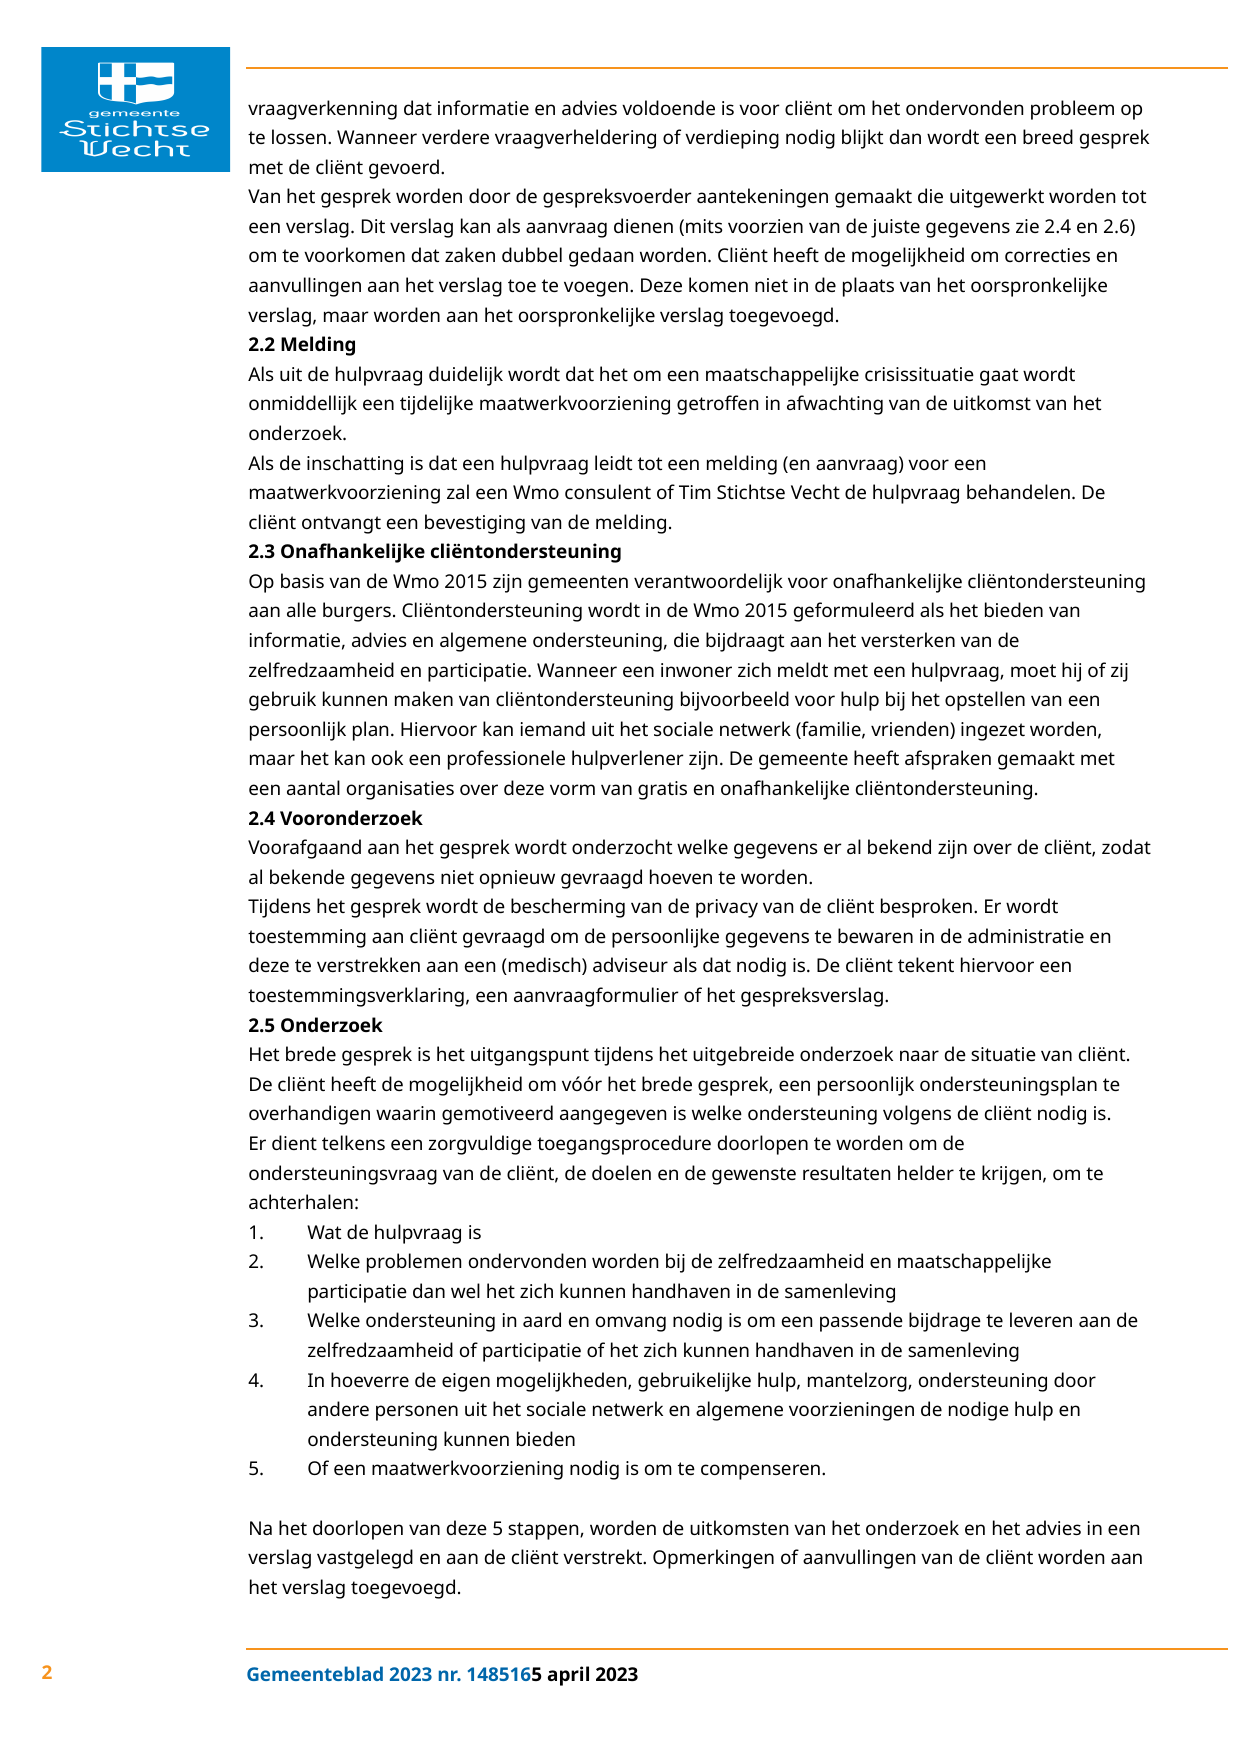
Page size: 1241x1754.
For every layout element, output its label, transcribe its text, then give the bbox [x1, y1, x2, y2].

text 2.2 Melding [248, 331, 1152, 357]
list Welke ondersteuning in aard en omvang nodig is om een passende bijdrage te leveren aan de zelfredzaamheid of participatie of het zich kunnen handhaven in de samenleving [248, 1308, 1152, 1363]
text 2.3 Onafhankelijke cliëntondersteuning [248, 538, 1152, 564]
picture [137, 63, 174, 103]
text Er dient telkens een zorgvuldige toegangsprocedure doorlopen te worden om de ondersteuningsvraag van de cliënt, de doelen en de gewenste resultaten helder te krijgen, om te achterhalen: [248, 1130, 1152, 1215]
text 2.5 Onderzoek [248, 1012, 1152, 1038]
list Of een maatwerkvoorziening nodig is om te compenseren. [248, 1456, 1152, 1481]
list Welke problemen ondervonden worden bij de zelfredzaamheid en maatschappelijke participatie dan wel het zich kunnen handhaven in de samenleving [248, 1248, 1152, 1304]
text Van het gesprek worden door de gespreksvoerder aantekeningen gemaakt die uitgewerkt worden tot een verslag. Dit verslag kan als aanvraag dienen (mits voorzien van de juiste gegevens zie 2.4 en 2.6) om te voorkomen dat zaken dubbel gedaan worden. Cliënt heeft de mogelijkheid om correcties en aanvullingen aan het verslag toe te voegen. Deze komen niet in de plaats van het oorspronkelijke verslag, maar worden aan het oorspronkelijke verslag toegevoegd. [248, 183, 1152, 328]
text Na het doorlopen van deze 5 stappen, worden de uitkomsten van het onderzoek en het advies in een verslag vastgelegd en aan de cliënt verstrekt. Opmerkingen of aanvullingen van de cliënt worden aan het verslag toegevoegd. [248, 1515, 1152, 1600]
text Tijdens het gesprek wordt de bescherming van de privacy van de cliënt besproken. Er wordt toestemming aan cliënt gevraagd om de persoonlijke gegevens te bewaren in de administratie en deze te verstrekken aan een (medisch) adviseur als dat nodig is. De cliënt tekent hiervoor een toestemmingsverklaring, een aanvraagformulier of het gespreksverslag. [248, 893, 1152, 1008]
list In hoeverre de eigen mogelijkheden, gebruikelijke hulp, mantelzorg, ondersteuning door andere personen uit het sociale netwerk en algemene voorzieningen de nodige hulp en ondersteuning kunnen bieden [248, 1367, 1152, 1452]
text vraagverkenning dat informatie en advies voldoende is voor cliënt om het ondervonden probleem op te lossen. Wanneer verdere vraagverheldering of verdieping nodig blijkt dan wordt een breed gesprek met de cliënt gevoerd. [248, 95, 1152, 180]
text 2.4 Vooronderzoek [248, 805, 1152, 831]
text Als de inschatting is dat een hulpvraag leidt tot een melding (en aanvraag) voor een maatwerkvoorziening zal een Wmo consulent of Tim Stichtse Vecht de hulpvraag behandelen. De cliënt ontvangt een bevestiging van de melding. [248, 450, 1152, 535]
text Voorafgaand aan het gesprek wordt onderzocht welke gegevens er al bekend zijn over de cliënt, zodat al bekende gegevens niet opnieuw gevraagd hoeven te worden. [248, 834, 1152, 890]
text Op basis van de Wmo 2015 zijn gemeenten verantwoordelijk voor onafhankelijke cliëntondersteuning aan alle burgers. Cliëntondersteuning wordt in de Wmo 2015 geformuleerd als het bieden van informatie, advies en algemene ondersteuning, die bijdraagt aan het versterken van de zelfredzaamheid en participatie. Wanneer een inwoner zich meldt met een hulpvraag, moet hij of zij gebruik kunnen maken van cliëntondersteuning bijvoorbeeld voor hulp bij het opstellen van een persoonlijk plan. Hiervoor kan iemand uit het sociale netwerk (familie, vrienden) ingezet worden, maar het kan ook een professionele hulpverlener zijn. De gemeente heeft afspraken gemaakt met een aantal organisaties over deze vorm van gratis en onafhankelijke cliëntondersteuning. [248, 568, 1152, 801]
text Als uit de hulpvraag duidelijk wordt dat het om een maatschappelijke crisissituatie gaat wordt onmiddellijk een tijdelijke maatwerkvoorziening getroffen in afwachting van de uitkomst van het onderzoek. [248, 361, 1152, 446]
text Het brede gesprek is het uitgangspunt tijdens het uitgebreide onderzoek naar de situatie van cliënt. De cliënt heeft de mogelijkheid om vóór het brede gesprek, een persoonlijk ondersteuningsplan te overhandigen waarin gemotiveerd aangegeven is welke ondersteuning volgens de cliënt nodig is. [248, 1041, 1152, 1126]
list Wat de hulpvraag is [248, 1219, 1152, 1245]
picture [99, 63, 135, 101]
